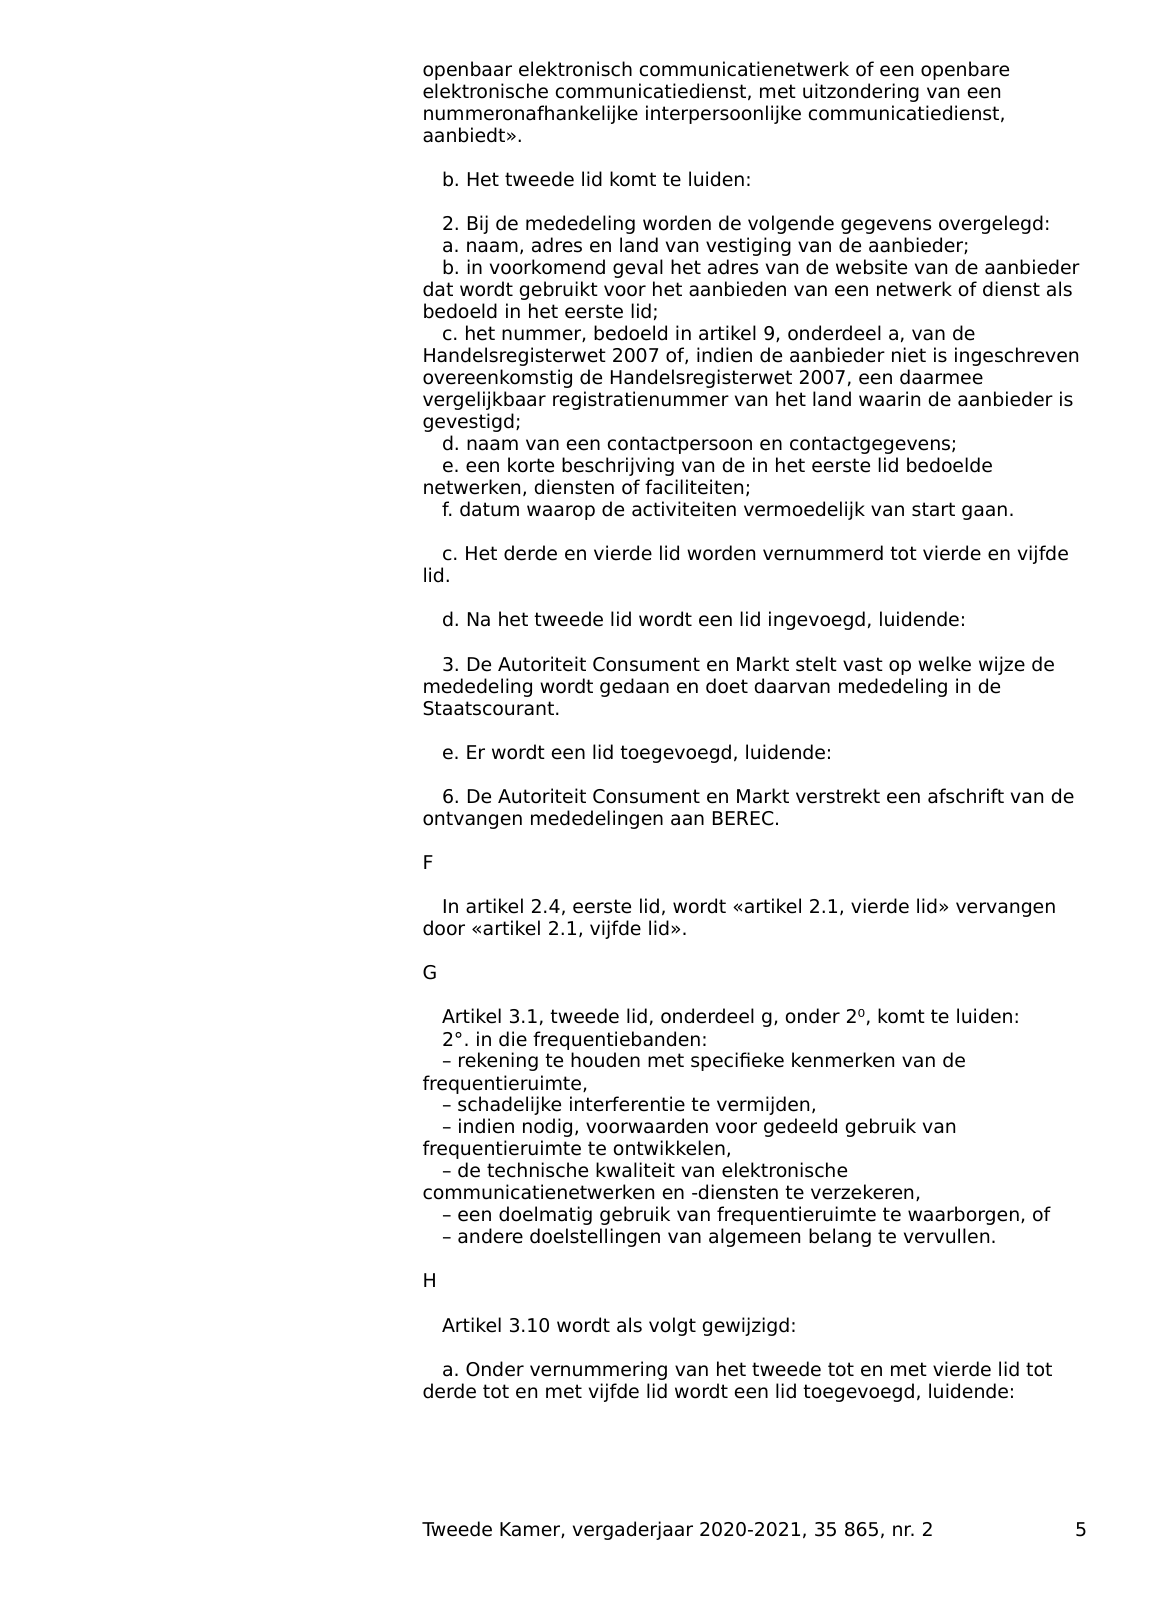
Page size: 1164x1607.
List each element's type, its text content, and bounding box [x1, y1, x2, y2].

text – andere doelstellingen van algemeen belang te vervullen. [422, 1226, 1087, 1248]
text – indien nodig, voorwaarden voor gedeeld gebruik van frequentieruimte te ontwikkelen, [422, 1116, 1087, 1160]
text – schadelijke interferentie te vermijden, [422, 1094, 1087, 1116]
text b. Het tweede lid komt te luiden: [422, 169, 1087, 191]
text f. datum waarop de activiteiten vermoedelijk van start gaan. [422, 499, 1087, 521]
text H [422, 1270, 1087, 1292]
text 2. Bij de mededeling worden de volgende gegevens overgelegd: [422, 213, 1087, 235]
text d. naam van een contactpersoon en contactgegevens; [422, 433, 1087, 455]
text openbaar elektronisch communicatienetwerk of een openbare elektronische communicatiedienst, met uitzondering van een nummeronafhankelijke interpersoonlijke communicatiedienst, aanbiedt». [422, 59, 1087, 147]
text a. Onder vernummering van het tweede tot en met vierde lid tot derde tot en met vijfde lid wordt een lid toegevoegd, luidende: [422, 1359, 1087, 1403]
text – een doelmatig gebruik van frequentieruimte te waarborgen, of [422, 1204, 1087, 1226]
text a. naam, adres en land van vestiging van de aanbieder; [422, 235, 1087, 257]
text – rekening te houden met specifieke kenmerken van de frequentieruimte, [422, 1050, 1087, 1094]
text Artikel 3.1, tweede lid, onderdeel g, onder 2⁰, komt te luiden: [422, 1006, 1087, 1028]
text In artikel 2.4, eerste lid, wordt «artikel 2.1, vierde lid» vervangen door «artikel 2.1, vijfde lid». [422, 896, 1087, 940]
text e. een korte beschrijving van de in het eerste lid bedoelde netwerken, diensten of faciliteiten; [422, 455, 1087, 499]
text c. Het derde en vierde lid worden vernummerd tot vierde en vijfde lid. [422, 543, 1087, 587]
text b. in voorkomend geval het adres van de website van de aanbieder dat wordt gebruikt voor het aanbieden van een netwerk of dienst als bedoeld in het eerste lid; [422, 257, 1087, 323]
text d. Na het tweede lid wordt een lid ingevoegd, luidende: [422, 609, 1087, 631]
text F [422, 852, 1087, 874]
text 3. De Autoriteit Consument en Markt stelt vast op welke wijze de mededeling wordt gedaan en doet daarvan mededeling in de Staatscourant. [422, 653, 1087, 719]
text e. Er wordt een lid toegevoegd, luidende: [422, 742, 1087, 764]
text c. het nummer, bedoeld in artikel 9, onderdeel a, van de Handelsregisterwet 2007 of, indien de aanbieder niet is ingeschreven overeenkomstig de Handelsregisterwet 2007, een daarmee vergelijkbaar registratienummer van het land waarin de aanbieder is gevestigd; [422, 323, 1087, 433]
text G [422, 962, 1087, 984]
text – de technische kwaliteit van elektronische communicatienetwerken en -diensten te verzekeren, [422, 1160, 1087, 1204]
text Artikel 3.10 wordt als volgt gewijzigd: [422, 1314, 1087, 1337]
text 2°. in die frequentiebanden: [422, 1028, 1087, 1050]
text 6. De Autoriteit Consument en Markt verstrekt een afschrift van de ontvangen mededelingen aan BEREC. [422, 786, 1087, 830]
